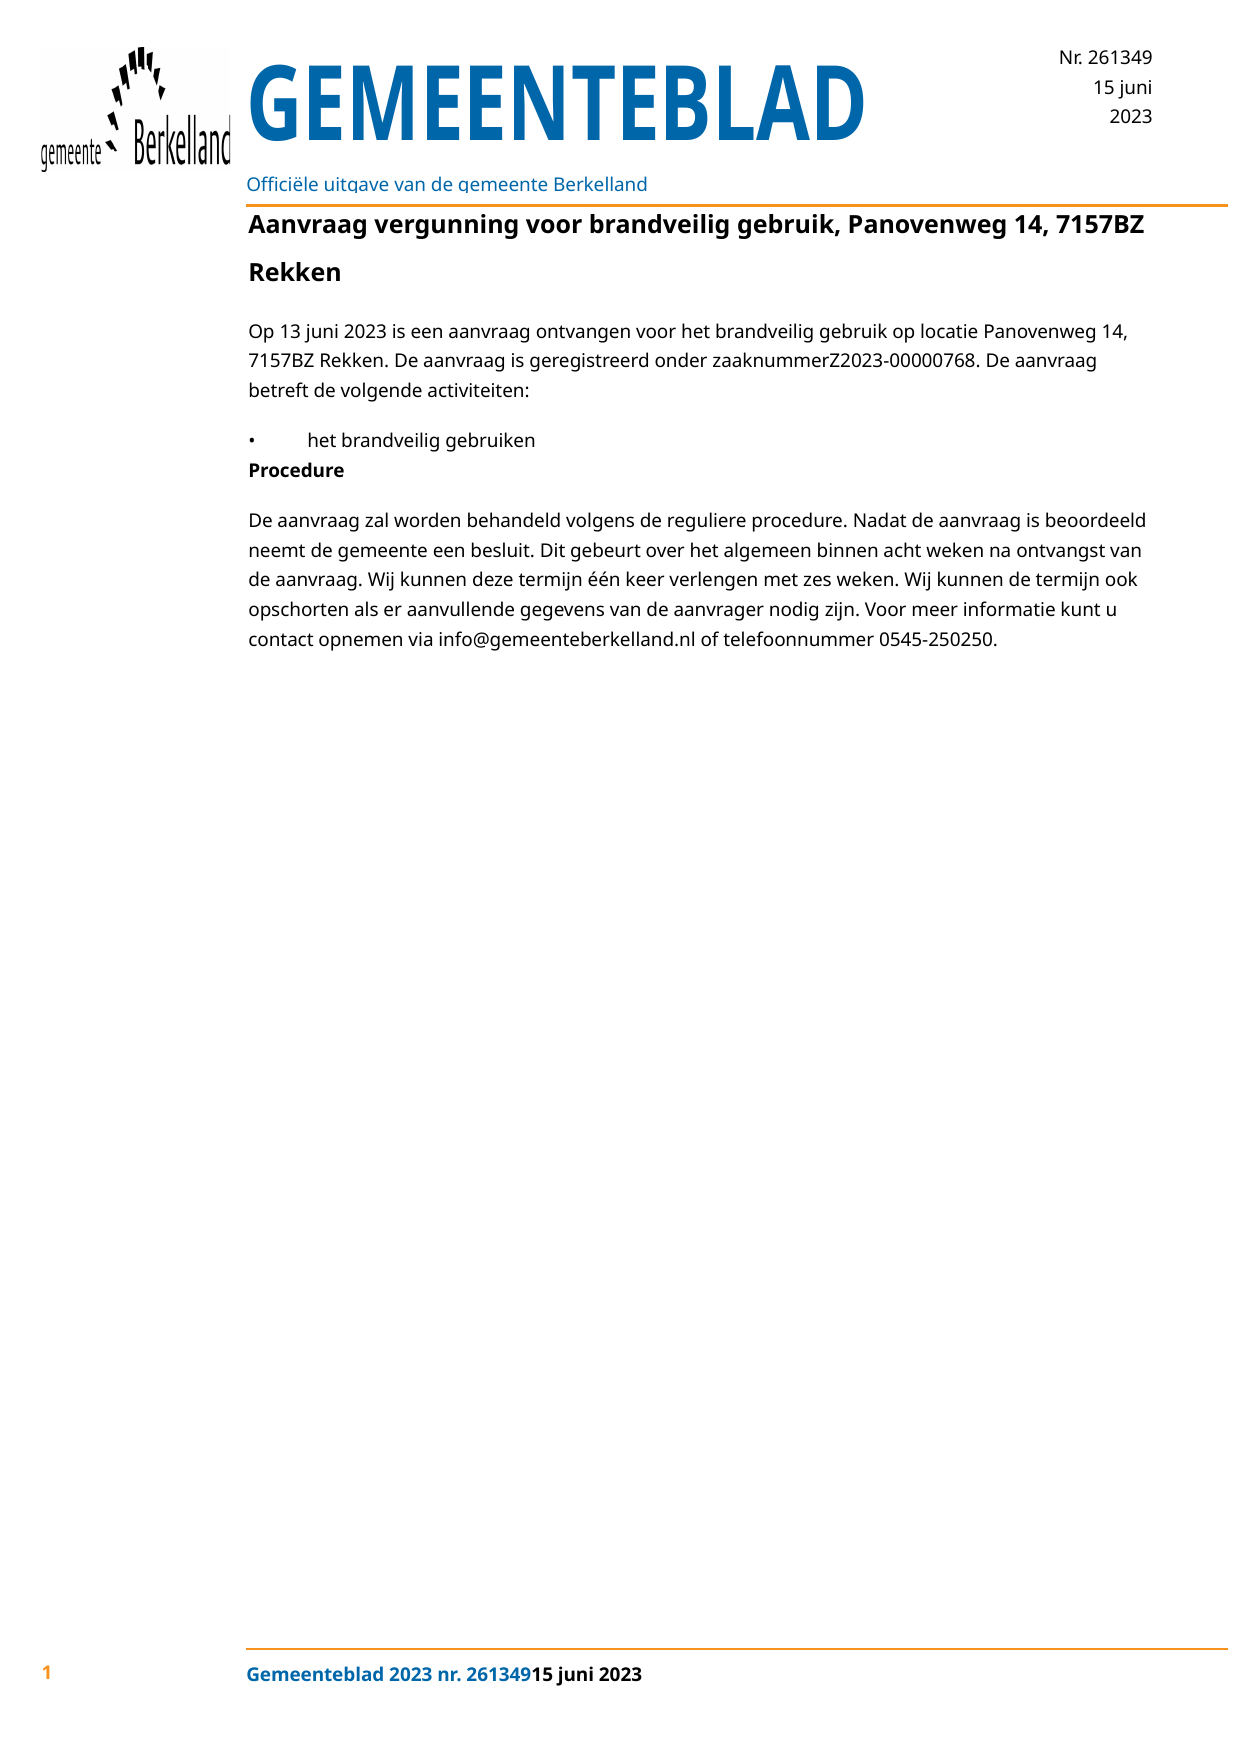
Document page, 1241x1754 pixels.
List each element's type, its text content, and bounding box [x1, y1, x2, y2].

text De aanvraag zal worden behandeld volgens de reguliere procedure. Nadat de aanvraag is beoordeeld neemt de gemeente een besluit. Dit gebeurt over het algemeen binnen acht weken na ontvangst van de aanvraag. Wij kunnen deze termijn één keer verlengen met zes weken. Wij kunnen de termijn ook opschorten als er aanvullende gegevens van de aanvrager nodig zijn. Voor meer informatie kunt u contact opnemen via info@gemeenteberkelland.nl of telefoonnummer 0545-250250. [248, 507, 1152, 652]
text Procedure [248, 457, 1152, 483]
text Op 13 juni 2023 is een aanvraag ontvangen voor het brandveilig gebruik op locatie Panovenweg 14, 7157BZ Rekken. De aanvraag is geregistreerd onder zaaknummerZ2023-00000768. De aanvraag betreft de volgende activiteiten: [248, 318, 1152, 403]
picture [41, 47, 231, 172]
text Aanvraag vergunning voor brandveilig gebruik, Panovenweg 14, 7157BZ Rekken [248, 207, 1152, 288]
list het brandveilig gebruiken [248, 427, 1152, 453]
